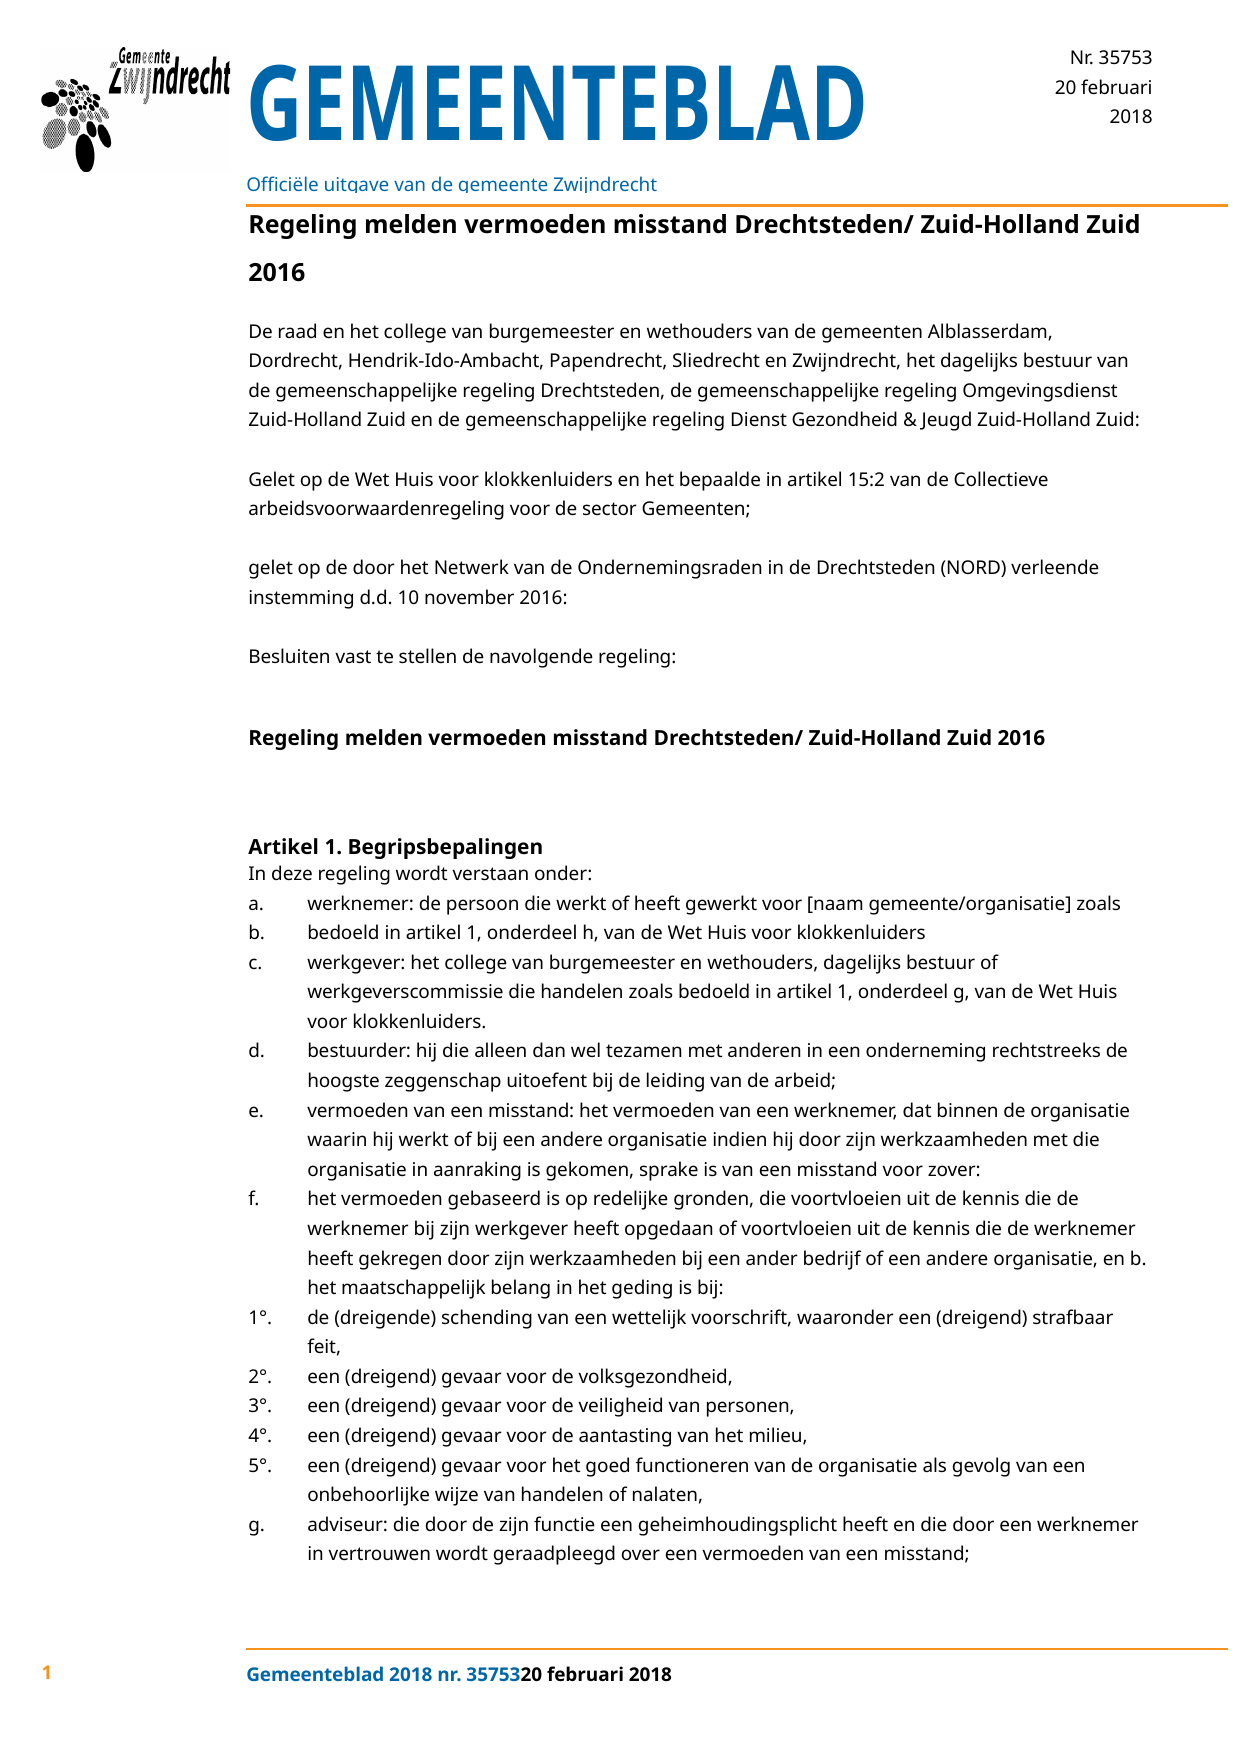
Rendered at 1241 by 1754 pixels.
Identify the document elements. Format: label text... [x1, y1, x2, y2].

list bestuurder: hij die alleen dan wel tezamen met anderen in een onderneming rechtstreeks de hoogste zeggenschap uitoefent bij de leiding van de arbeid; [248, 1038, 1152, 1093]
picture [41, 47, 231, 172]
list adviseur: die door de zijn functie een geheimhoudingsplicht heeft en die door een werknemer in vertrouwen wordt geraadpleegd over een vermoeden van een misstand; [248, 1511, 1152, 1566]
list het vermoeden gebaseerd is op redelijke gronden, die voortvloeien uit de kennis die de werknemer bij zijn werkgever heeft opgedaan of voortvloeien uit de kennis die de werknemer heeft gekregen door zijn werkzaamheden bij een ander bedrijf of een andere organisatie, en b. het maatschappelijk belang in het geding is bij: [248, 1186, 1152, 1300]
list vermoeden van een misstand: het vermoeden van een werknemer, dat binnen de organisatie waarin hij werkt of bij een andere organisatie indien hij door zijn werkzaamheden met die organisatie in aanraking is gekomen, sprake is van een misstand voor zover: [248, 1097, 1152, 1182]
list bedoeld in artikel 1, onderdeel h, van de Wet Huis voor klokkenluiders [248, 919, 1152, 945]
text In deze regeling wordt verstaan onder: [248, 860, 1152, 886]
text De raad en het college van burgemeester en wethouders van de gemeenten Alblasserdam, Dordrecht, Hendrik-Ido-Ambacht, Papendrecht, Sliedrecht en Zwijndrecht, het dagelijks bestuur van de gemeenschappelijke regeling Drechtsteden, de gemeenschappelijke regeling Omgevingsdienst Zuid-Holland Zuid en de gemeenschappelijke regeling Dienst Gezondheid & Jeugd Zuid-Holland Zuid: [248, 318, 1152, 432]
text Regeling melden vermoeden misstand Drechtsteden/ Zuid-Holland Zuid 2016 [248, 207, 1152, 288]
list werknemer: de persoon die werkt of heeft gewerkt voor [naam gemeente/organisatie] zoals [248, 890, 1152, 916]
list een (dreigend) gevaar voor de aantasting van het milieu, [248, 1422, 1152, 1448]
text Besluiten vast te stellen de navolgende regeling: [248, 643, 1152, 669]
text Regeling melden vermoeden misstand Drechtsteden/ Zuid-Holland Zuid 2016 [248, 723, 1152, 752]
text gelet op de door het Netwerk van de Ondernemingsraden in de Drechtsteden (NORD) verleende instemming d.d. 10 november 2016: [248, 554, 1152, 610]
text Artikel 1. Begripsbepalingen [248, 832, 1152, 860]
list een (dreigend) gevaar voor de volksgezondheid, [248, 1363, 1152, 1389]
list een (dreigend) gevaar voor de veiligheid van personen, [248, 1393, 1152, 1418]
list een (dreigend) gevaar voor het goed functioneren van de organisatie als gevolg van een onbehoorlijke wijze van handelen of nalaten, [248, 1452, 1152, 1507]
list werkgever: het college van burgemeester en wethouders, dagelijks bestuur of werkgeverscommissie die handelen zoals bedoeld in artikel 1, onderdeel g, van de Wet Huis voor klokkenluiders. [248, 949, 1152, 1034]
list de (dreigende) schending van een wettelijk voorschrift, waaronder een (dreigend) strafbaar feit, [248, 1304, 1152, 1359]
text Gelet op de Wet Huis voor klokkenluiders en het bepaalde in artikel 15:2 van de Collectieve arbeidsvoorwaardenregeling voor de sector Gemeenten; [248, 466, 1152, 521]
